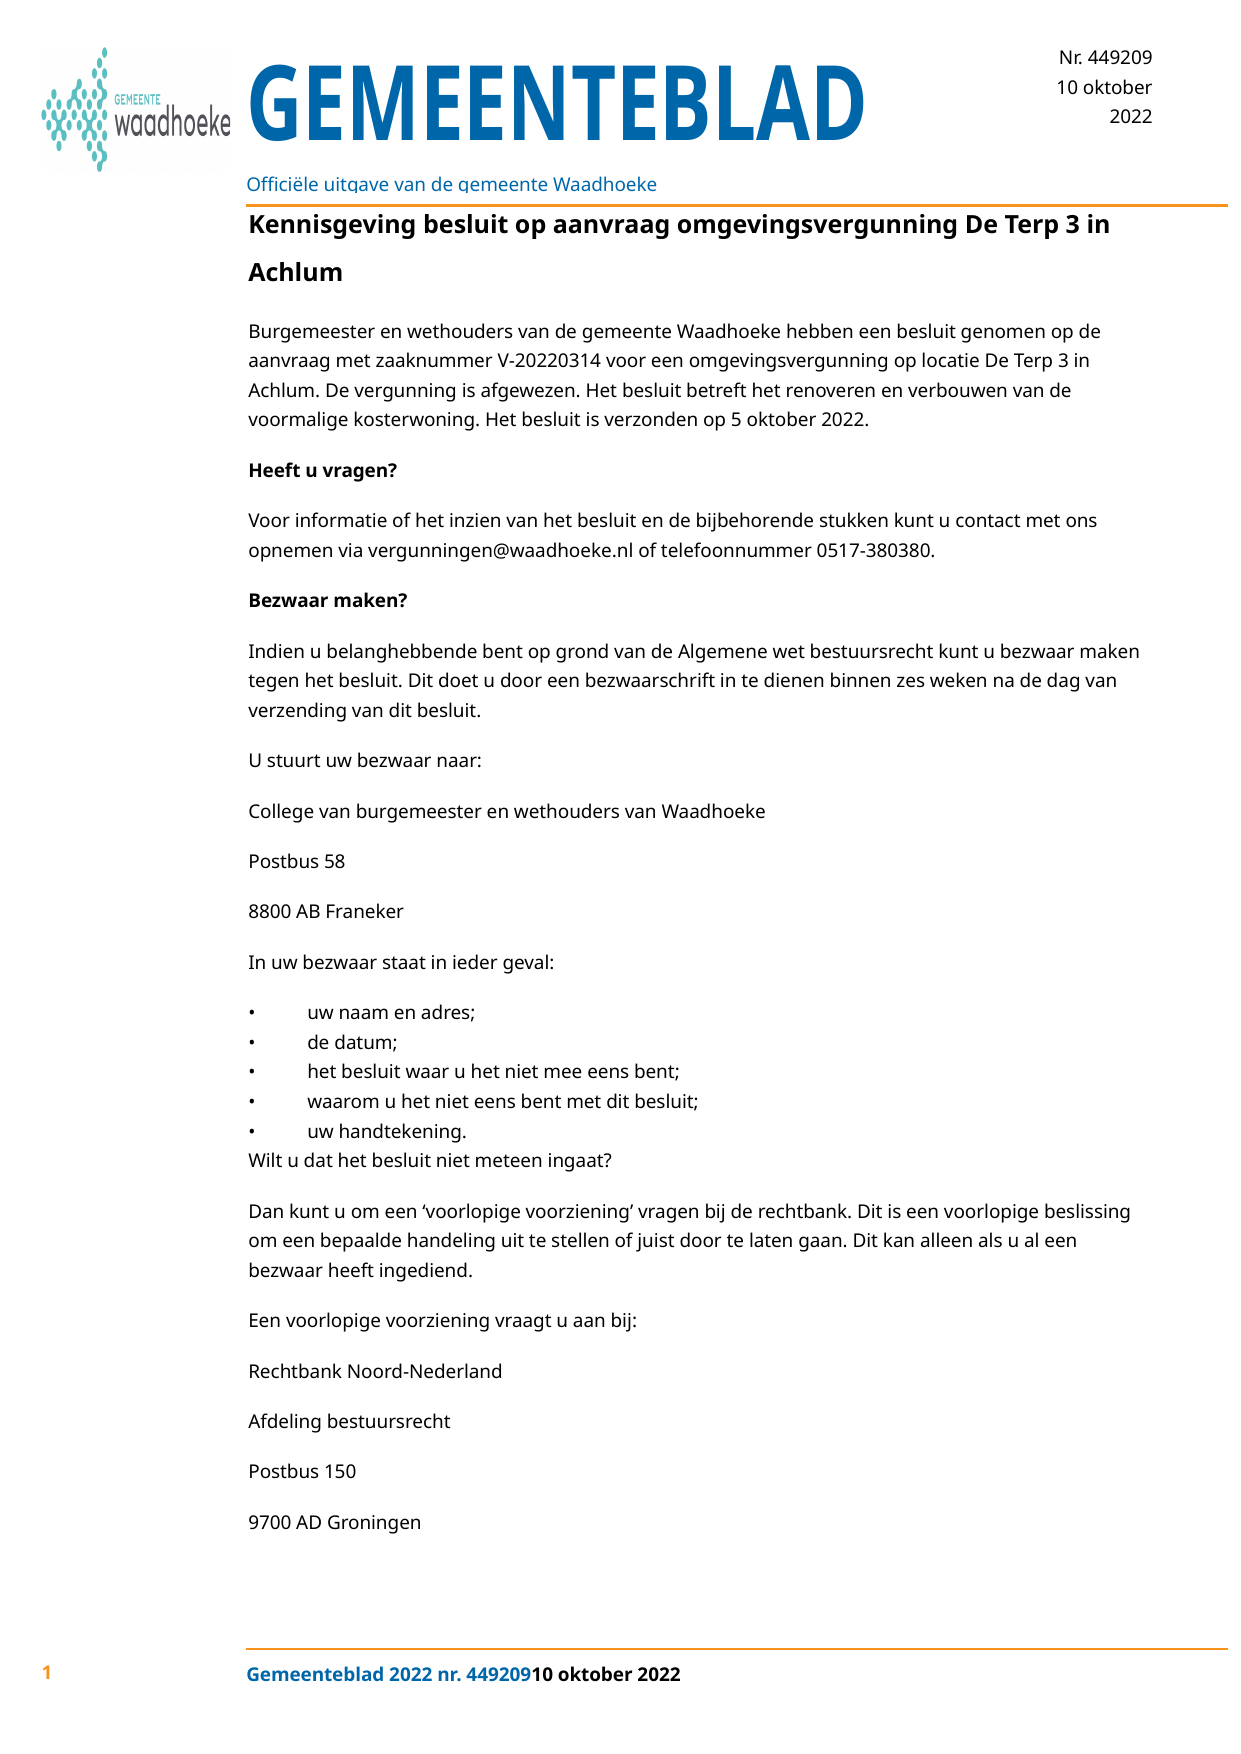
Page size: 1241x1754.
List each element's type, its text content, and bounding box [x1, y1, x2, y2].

text Afdeling bestuursrecht [248, 1408, 1152, 1434]
text Kennisgeving besluit op aanvraag omgevingsvergunning De Terp 3 in Achlum [248, 207, 1152, 288]
text Wilt u dat het besluit niet meteen ingaat? [248, 1147, 1152, 1173]
picture [41, 47, 231, 172]
list uw naam en adres; [248, 999, 1152, 1025]
text Dan kunt u om een ‘voorlopige voorziening’ vragen bij de rechtbank. Dit is een voorlopige beslissing om een bepaalde handeling uit te stellen of juist door te laten gaan. Dit kan alleen als u al een bezwaar heeft ingediend. [248, 1198, 1152, 1283]
text Heeft u vragen? [248, 457, 1152, 483]
text Burgemeester en wethouders van de gemeente Waadhoeke hebben een besluit genomen op de aanvraag met zaaknummer V-20220314 voor een omgevingsvergunning op locatie De Terp 3 in Achlum. De vergunning is afgewezen. Het besluit betreft het renoveren en verbouwen van de voormalige kosterwoning. Het besluit is verzonden op 5 oktober 2022. [248, 318, 1152, 432]
text Postbus 58 [248, 848, 1152, 874]
text U stuurt uw bezwaar naar: [248, 747, 1152, 773]
text College van burgemeester en wethouders van Waadhoeke [248, 798, 1152, 824]
text In uw bezwaar staat in ieder geval: [248, 949, 1152, 975]
list uw handtekening. [248, 1118, 1152, 1144]
text Postbus 150 [248, 1459, 1152, 1484]
list het besluit waar u het niet mee eens bent; [248, 1059, 1152, 1084]
text Een voorlopige voorziening vraagt u aan bij: [248, 1307, 1152, 1333]
list waarom u het niet eens bent met dit besluit; [248, 1088, 1152, 1114]
text 8800 AB Franeker [248, 899, 1152, 924]
text Indien u belanghebbende bent op grond van de Algemene wet bestuursrecht kunt u bezwaar maken tegen het besluit. Dit doet u door een bezwaarschrift in te dienen binnen zes weken na de dag van verzending van dit besluit. [248, 638, 1152, 723]
text Rechtbank Noord-Nederland [248, 1358, 1152, 1384]
text Voor informatie of het inzien van het besluit en de bijbehorende stukken kunt u contact met ons opnemen via vergunningen@waadhoeke.nl of telefoonnummer 0517-380380. [248, 507, 1152, 563]
list de datum; [248, 1029, 1152, 1055]
text Bezwaar maken? [248, 587, 1152, 613]
text 9700 AD Groningen [248, 1509, 1152, 1535]
